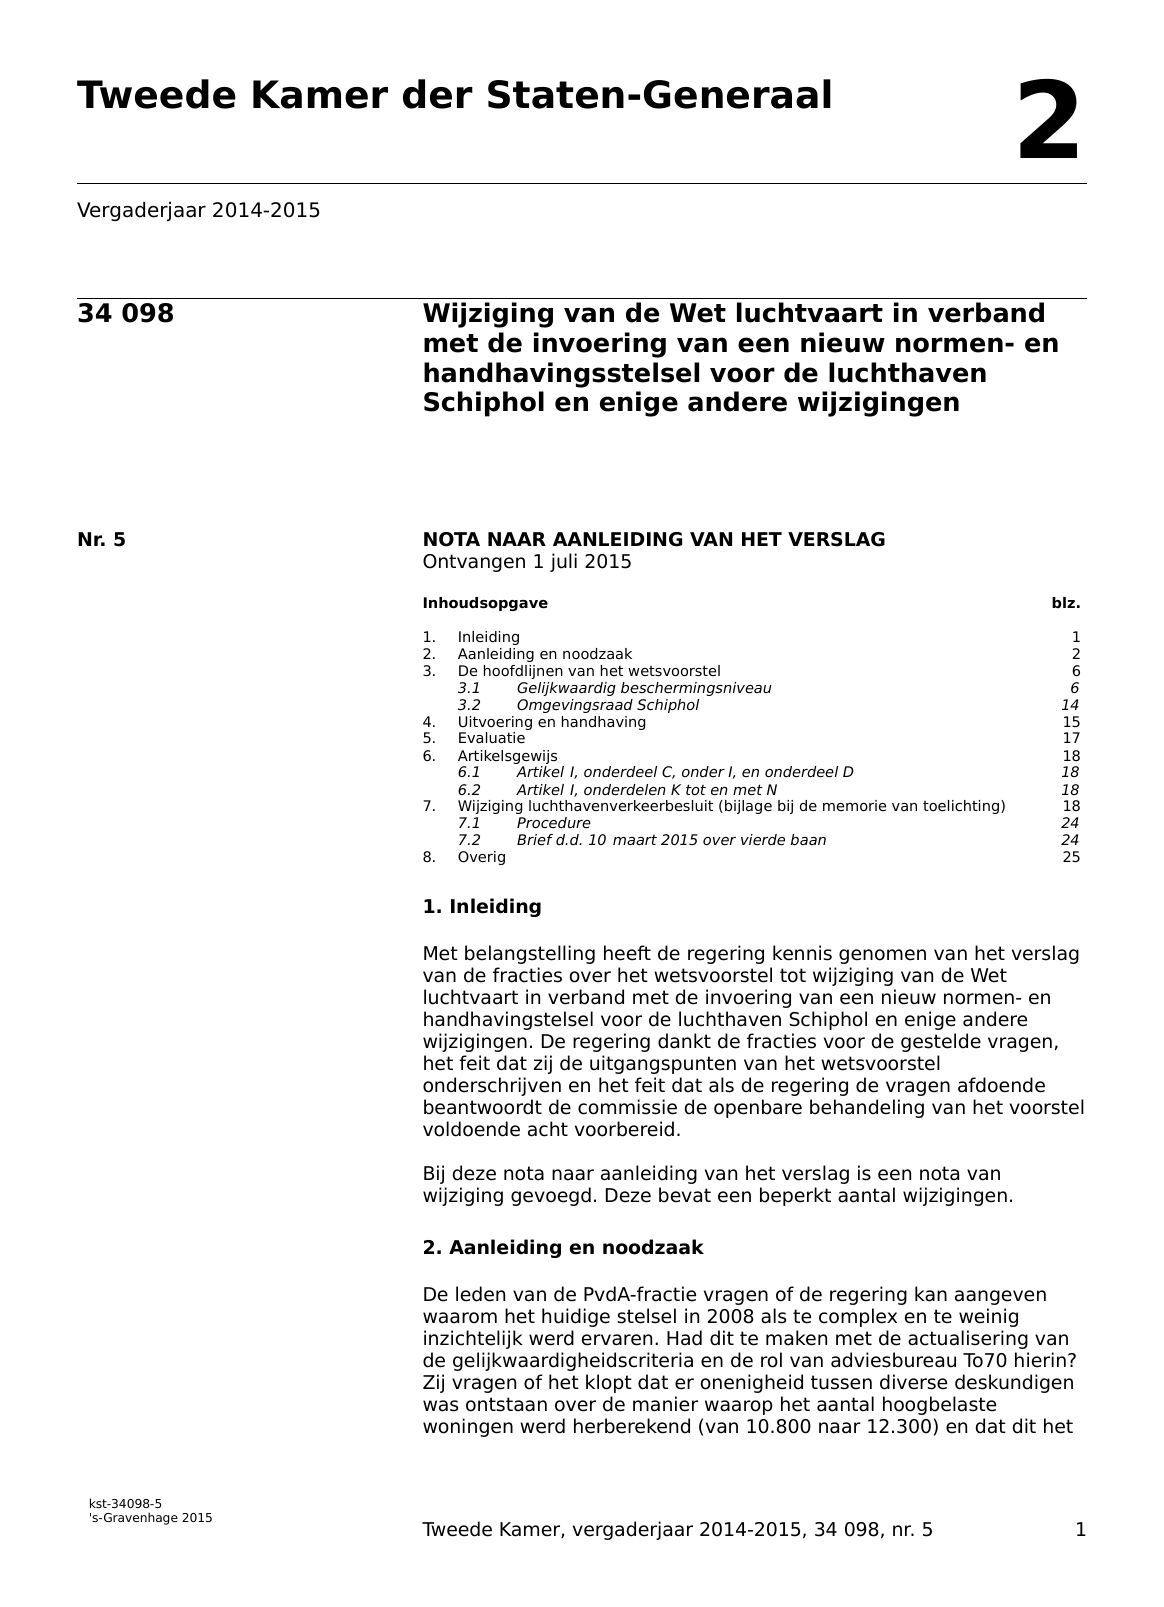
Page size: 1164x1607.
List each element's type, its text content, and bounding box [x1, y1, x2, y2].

table_cell Vergaderjaar 2014-2015 [77, 184, 1087, 298]
text Ontvangen 1 juli 2015 [422, 551, 1087, 573]
table_cell 3.2 [452, 696, 511, 713]
text kst-34098-5 [88, 1497, 323, 1511]
subtitle 34 098 Wijziging van de Wet luchtvaart in verband met de invoering van een nieuw normen- en handhavingsstelsel voor de luchthaven Schiphol en enige andere wijzigingen [77, 299, 1087, 418]
table_cell [422, 680, 452, 696]
table_cell 24 [1028, 815, 1087, 832]
table_cell [422, 781, 452, 798]
table_cell Gelijkwaardig beschermingsniveau [511, 680, 1027, 696]
table_cell 6.1 [452, 764, 511, 781]
table_header 2 [886, 59, 1087, 183]
table_cell 24 [1028, 832, 1087, 849]
table_cell 3.1 [452, 680, 511, 696]
table_cell [1028, 612, 1087, 628]
table_cell Procedure [511, 815, 1027, 832]
table_cell 7.2 [452, 832, 511, 849]
table_cell 18 [1028, 748, 1087, 764]
table_cell Artikel I, onderdeel C, onder I, en onderdeel D [511, 764, 1027, 781]
table_cell 15 [1028, 714, 1087, 730]
table_header Inhoudsopgave [422, 595, 1027, 612]
table_cell 18 [1028, 781, 1087, 798]
table_cell 6.2 [452, 781, 511, 798]
table_cell 1. [422, 629, 452, 646]
table_cell 6 [1028, 663, 1087, 679]
table_cell 6. [422, 748, 452, 764]
table_cell 8. [422, 849, 452, 866]
table_cell De hoofdlijnen van het wetsvoorstel [452, 663, 1027, 679]
table_cell Omgevingsraad Schiphol [511, 696, 1027, 713]
table_cell 2 [1028, 646, 1087, 662]
subtitle 1. Inleiding [422, 896, 1087, 918]
subtitle Nr. 5 NOTA NAAR AANLEIDING VAN HET VERSLAG [77, 529, 1087, 551]
table_cell 1 [1028, 629, 1087, 646]
table_cell 18 [1028, 798, 1087, 815]
table_header blz. [1028, 595, 1087, 612]
table_cell [452, 612, 511, 628]
table_cell 14 [1028, 696, 1087, 713]
table_cell 6 [1028, 680, 1087, 696]
table_cell [422, 764, 452, 781]
table_cell [422, 696, 452, 713]
table_cell Wijziging luchthavenverkeerbesluit (bijlage bij de memorie van toelichting) [452, 798, 1027, 815]
table_cell [422, 815, 452, 832]
table_cell Evaluatie [452, 730, 1027, 747]
table_cell 17 [1028, 730, 1087, 747]
subtitle 2. Aanleiding en noodzaak [422, 1237, 1087, 1259]
table_cell Brief d.d. 10 maart 2015 over vierde baan [511, 832, 1027, 849]
table_cell [422, 612, 452, 628]
text Met belangstelling heeft de regering kennis genomen van het verslag van de fracties over het wetsvoorstel tot wijziging van de Wet luchtvaart in verband met de invoering van een nieuw normen- en handhavingstelsel voor de luchthaven Schiphol en enige andere wijzigingen. De regering dankt de fracties voor de gestelde vragen, het feit dat zij de uitgangspunten van het wetsvoorstel onderschrijven en het feit dat als de regering de vragen afdoende beantwoordt de commissie de openbare behandeling van het voorstel voldoende acht voorbereid. [422, 943, 1087, 1141]
table_cell 7. [422, 798, 452, 815]
table_cell 2. [422, 646, 452, 662]
table_cell Aanleiding en noodzaak [452, 646, 1027, 662]
table_header Tweede Kamer der Staten-Generaal [77, 59, 886, 183]
table_cell [422, 832, 452, 849]
table_cell 3. [422, 663, 452, 679]
table_cell 18 [1028, 764, 1087, 781]
table_cell [511, 612, 1027, 628]
table_cell 4. [422, 714, 452, 730]
table_cell Inleiding [452, 629, 1027, 646]
table_cell 25 [1028, 849, 1087, 866]
table_cell 5. [422, 730, 452, 747]
text Bij deze nota naar aanleiding van het verslag is een nota van wijziging gevoegd. Deze bevat een beperkt aantal wijzigingen. [422, 1163, 1087, 1207]
table_cell Uitvoering en handhaving [452, 714, 1027, 730]
table_cell 7.1 [452, 815, 511, 832]
table_cell Overig [452, 849, 1027, 866]
text 's-Gravenhage 2015 [88, 1511, 323, 1525]
text De leden van de PvdA-fractie vragen of de regering kan aangeven waarom het huidige stelsel in 2008 als te complex en te weinig inzichtelijk werd ervaren. Had dit te maken met de actualisering van de gelijkwaardigheidscriteria en de rol van adviesbureau To70 hierin? Zij vragen of het klopt dat er onenigheid tussen diverse deskundigen was ontstaan over de manier waarop het aantal hoogbelaste woningen werd herberekend (van 10.800 naar 12.300) en dat dit het [422, 1284, 1087, 1438]
table_cell Artikel I, onderdelen K tot en met N [511, 781, 1027, 798]
table_cell Artikelsgewijs [452, 748, 1027, 764]
